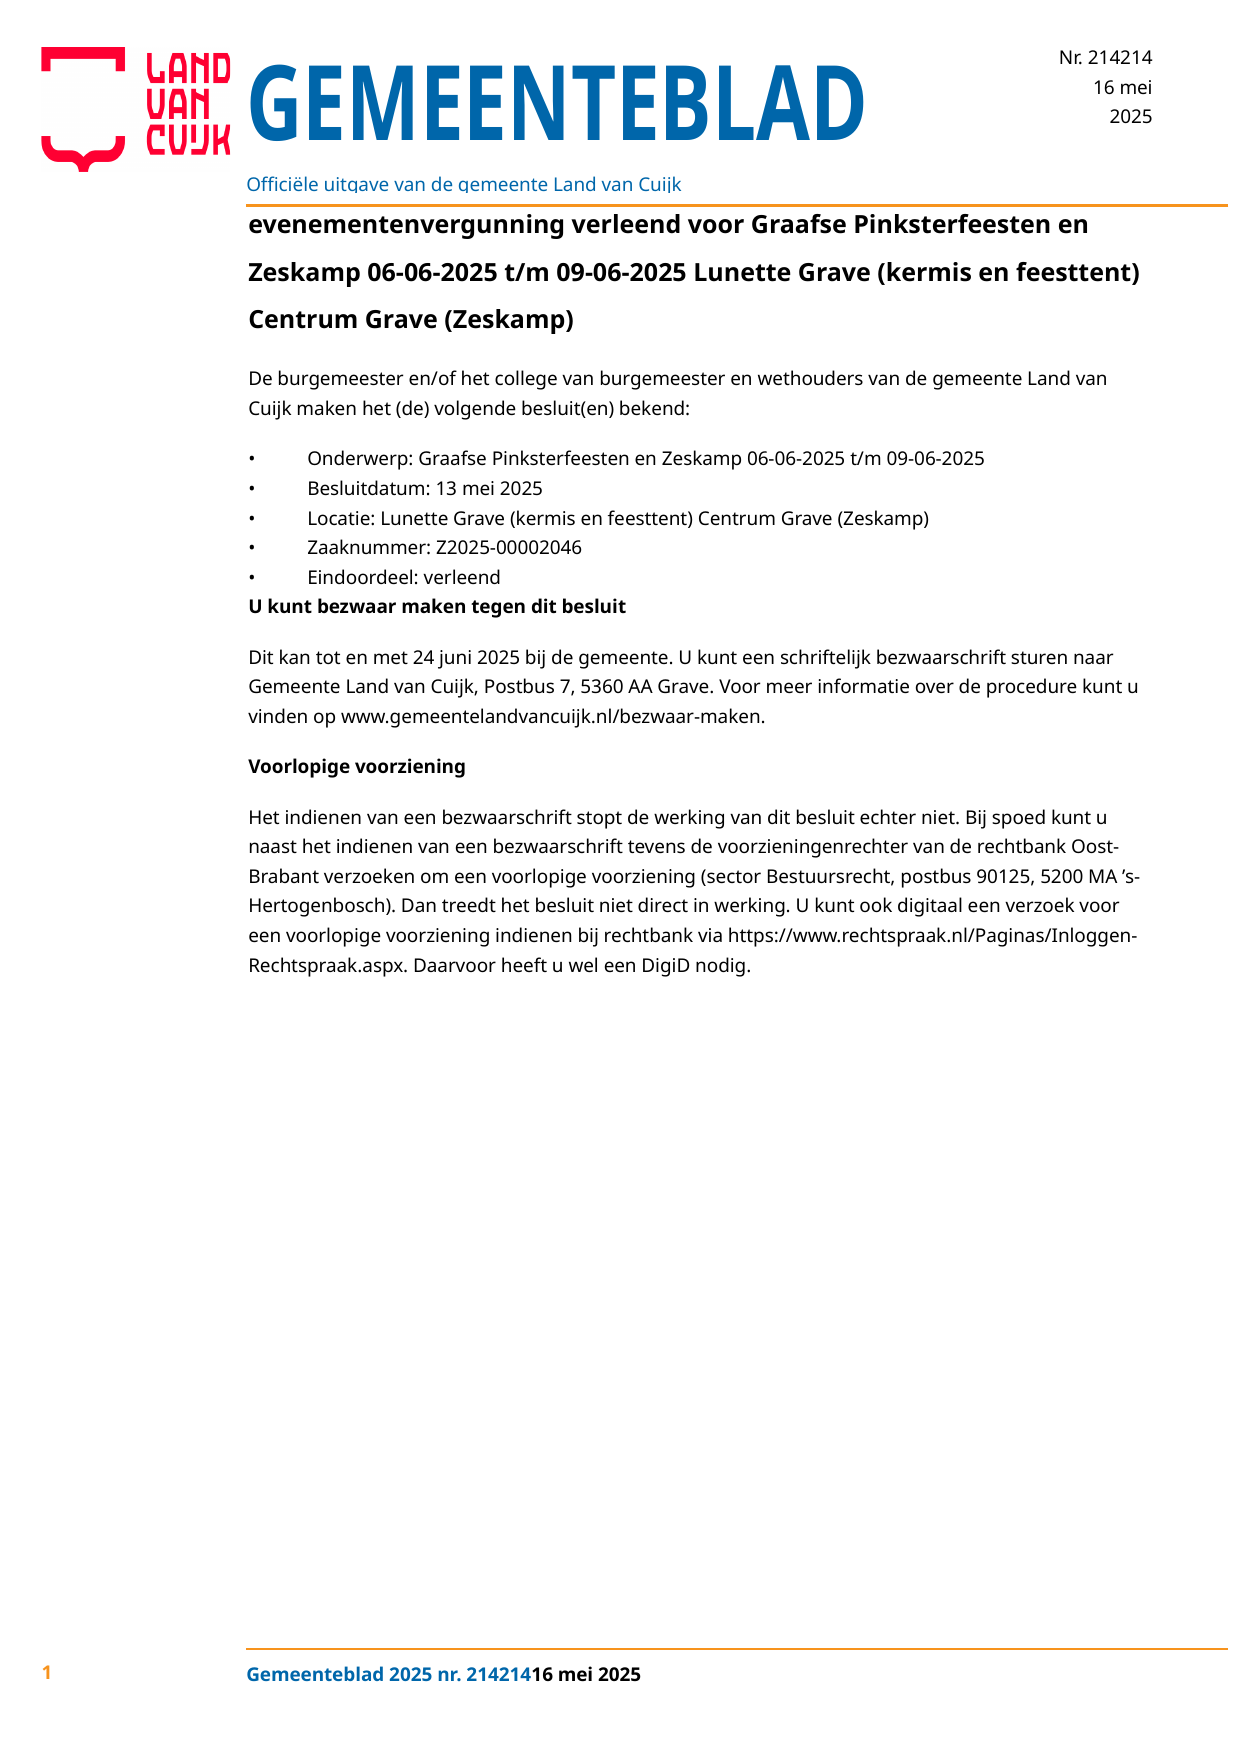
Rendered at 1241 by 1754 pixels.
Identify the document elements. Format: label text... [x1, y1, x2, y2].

list Besluitdatum: 13 mei 2025 [248, 475, 1152, 501]
text Voorlopige voorziening [248, 753, 1152, 779]
text U kunt bezwaar maken tegen dit besluit [248, 593, 1152, 619]
picture [41, 47, 231, 172]
text evenementenvergunning verleend voor Graafse Pinksterfeesten en Zeskamp 06-06-2025 t/m 09-06-2025 Lunette Grave (kermis en feesttent) Centrum Grave (Zeskamp) [248, 207, 1152, 336]
text Het indienen van een bezwaarschrift stopt de werking van dit besluit echter niet. Bij spoed kunt u naast het indienen van een bezwaarschrift tevens de voorzieningenrechter van de rechtbank Oost-Brabant verzoeken om een voorlopige voorziening (sector Bestuursrecht, postbus 90125, 5200 MA ’s-Hertogenbosch). Dan treedt het besluit niet direct in werking. U kunt ook digitaal een verzoek voor een voorlopige voorziening indienen bij rechtbank via https://www.rechtspraak.nl/Paginas/Inloggen-Rechtspraak.aspx. Daarvoor heeft u wel een DigiD nodig. [248, 804, 1152, 977]
list Eindoordeel: verleend [248, 564, 1152, 589]
list Zaaknummer: Z2025-00002046 [248, 534, 1152, 560]
text De burgemeester en/of het college van burgemeester en wethouders van de gemeente Land van Cuijk maken het (de) volgende besluit(en) bekend: [248, 366, 1152, 421]
list Onderwerp: Graafse Pinksterfeesten en Zeskamp 06-06-2025 t/m 09-06-2025 [248, 446, 1152, 471]
text Dit kan tot en met 24 juni 2025 bij de gemeente. U kunt een schriftelijk bezwaarschrift sturen naar Gemeente Land van Cuijk, Postbus 7, 5360 AA Grave. Voor meer informatie over de procedure kunt u vinden op www.gemeentelandvancuijk.nl/bezwaar-maken. [248, 644, 1152, 729]
list Locatie: Lunette Grave (kermis en feesttent) Centrum Grave (Zeskamp) [248, 505, 1152, 530]
